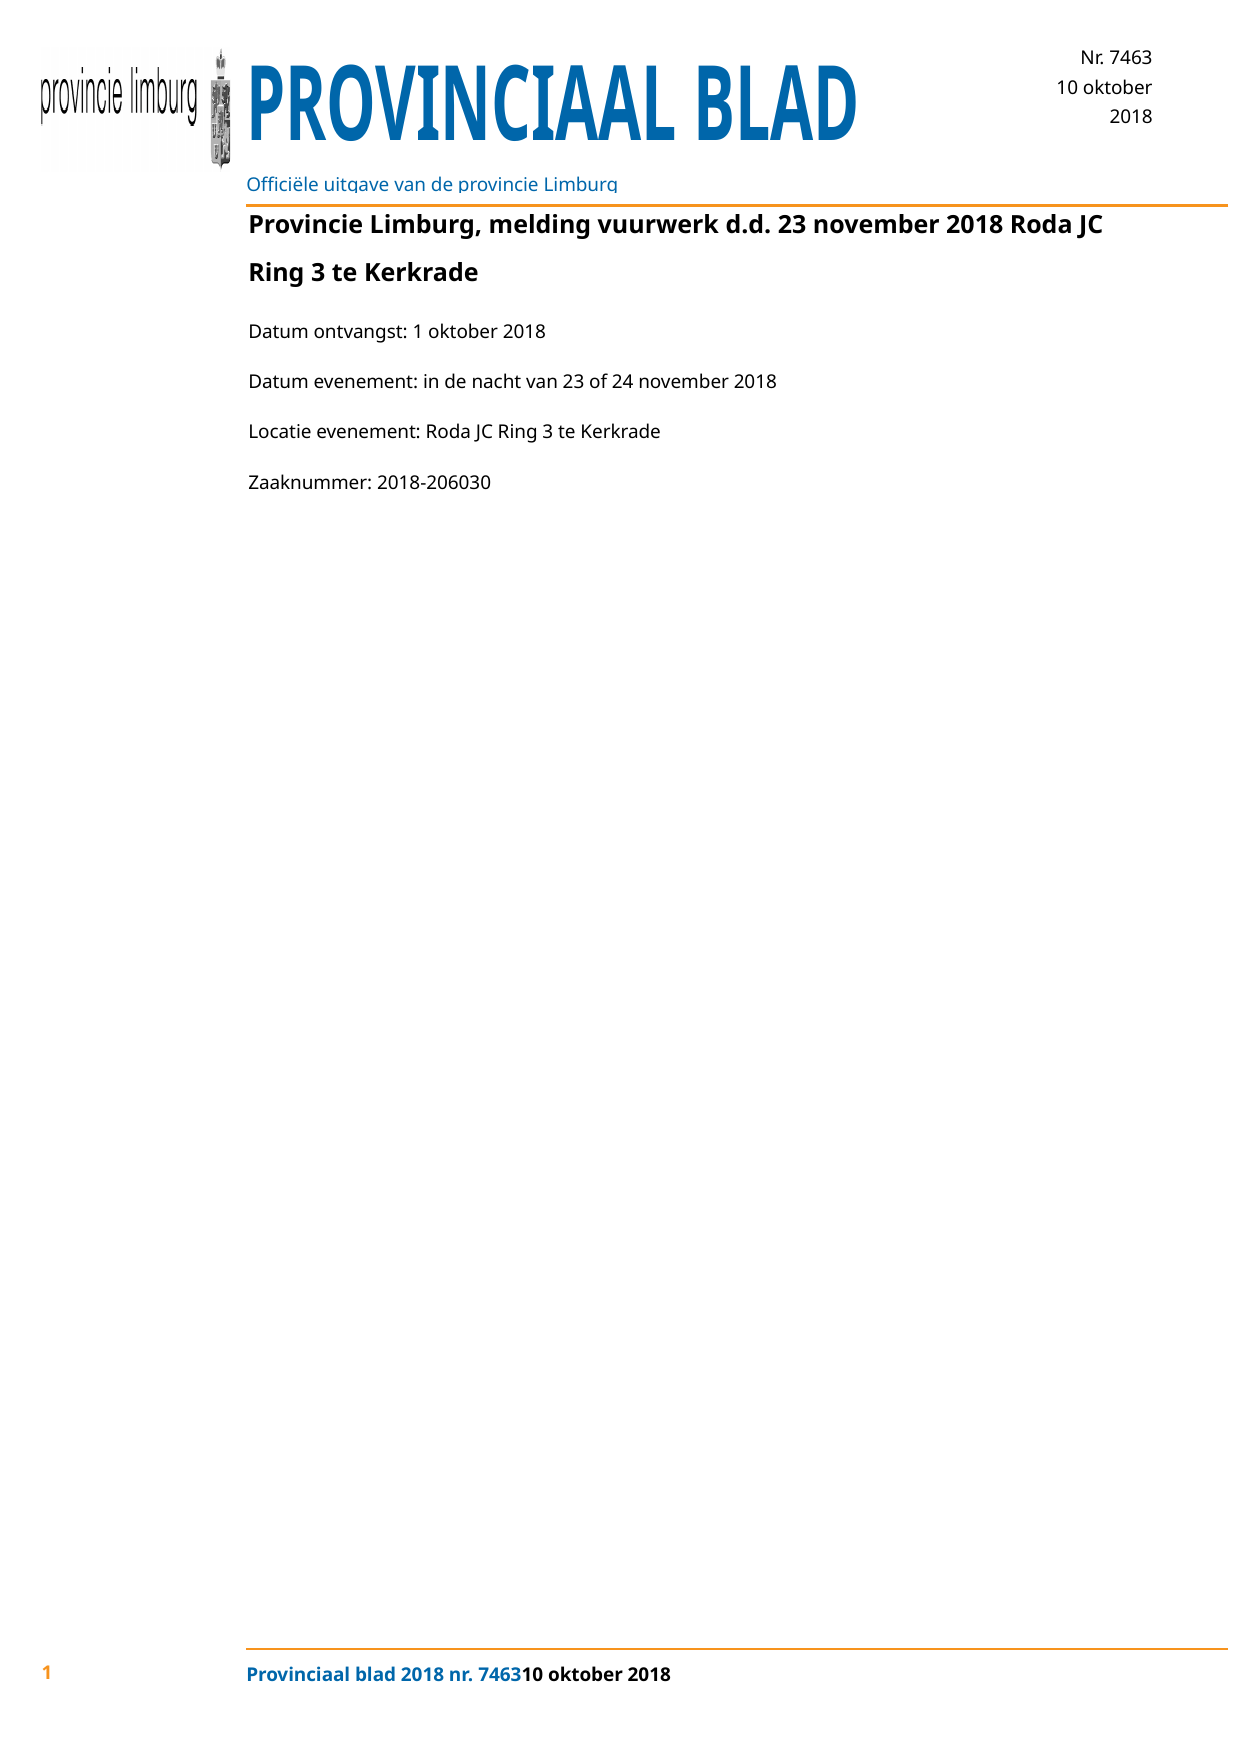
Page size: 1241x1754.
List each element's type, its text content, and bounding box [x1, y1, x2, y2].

text Provincie Limburg, melding vuurwerk d.d. 23 november 2018 Roda JC Ring 3 te Kerkrade [248, 207, 1152, 288]
picture [41, 47, 231, 172]
text Locatie evenement: Roda JC Ring 3 te Kerkrade [248, 419, 1152, 444]
text Datum ontvangst: 1 oktober 2018 [248, 318, 1152, 344]
text Zaaknummer: 2018-206030 [248, 469, 1152, 495]
text Datum evenement: in de nacht van 23 of 24 november 2018 [248, 368, 1152, 394]
